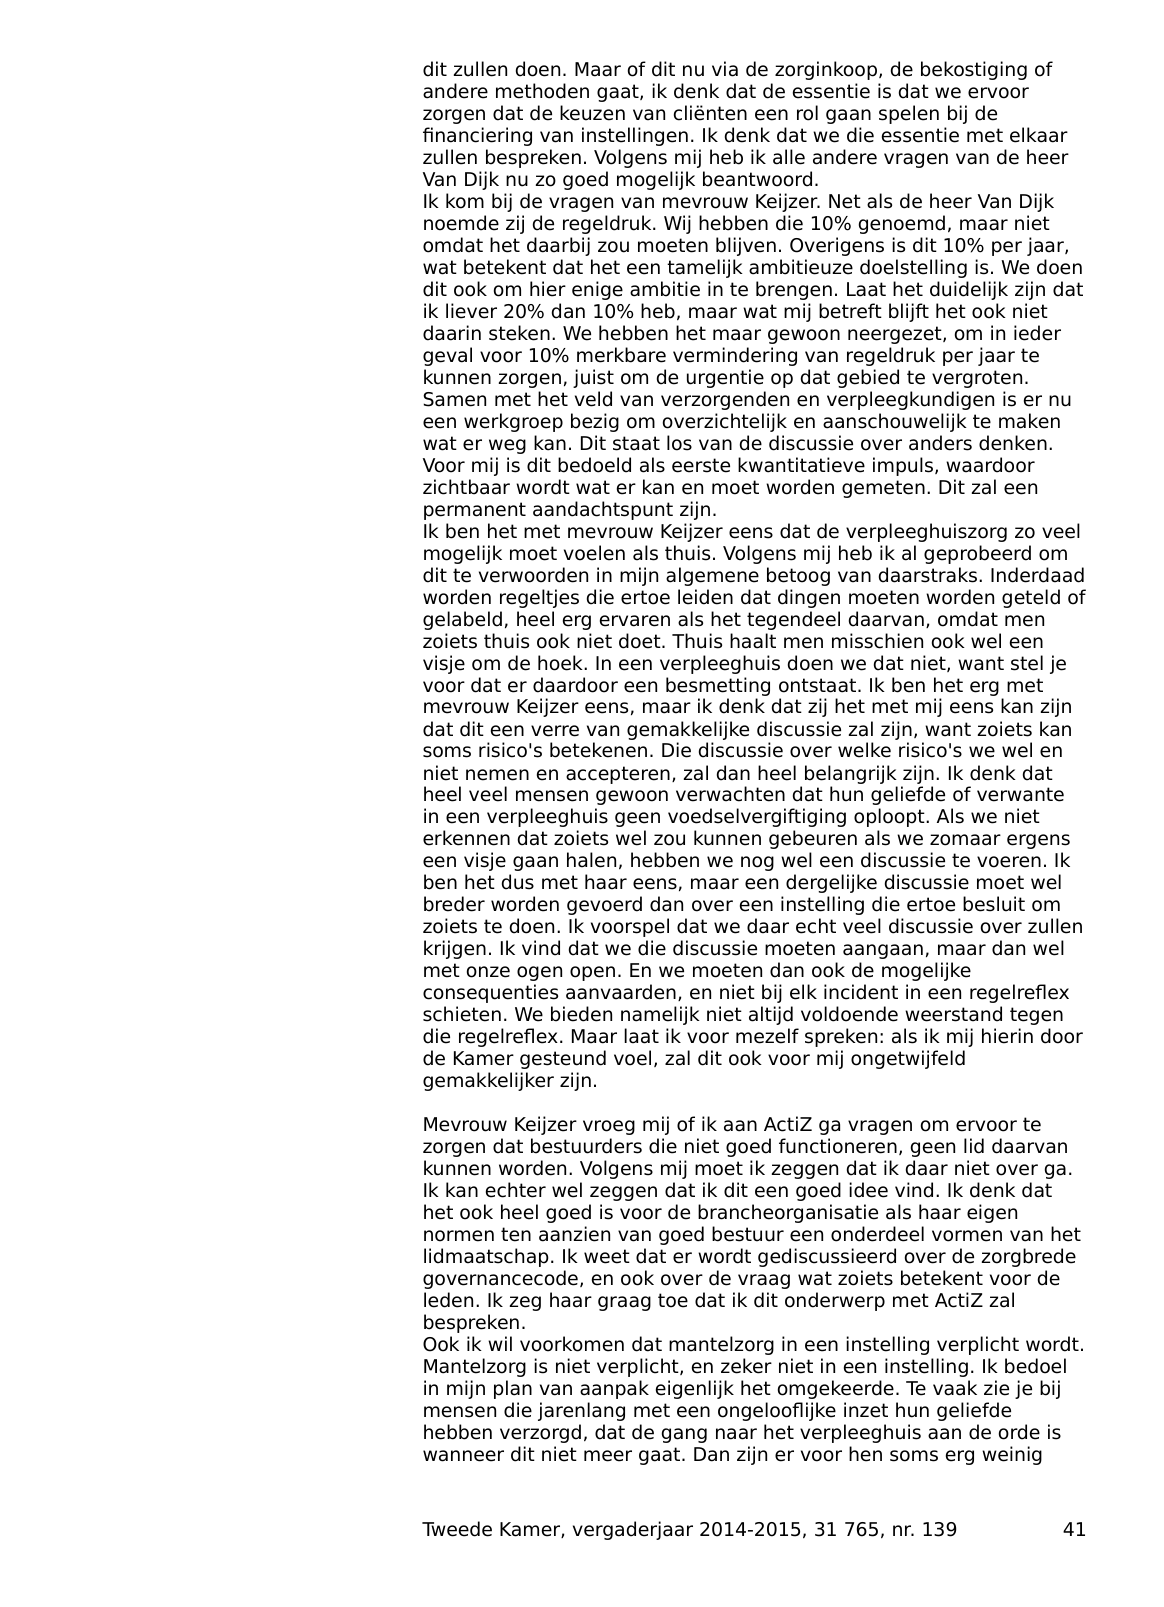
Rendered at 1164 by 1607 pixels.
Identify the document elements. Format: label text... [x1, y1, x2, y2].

text Ik ben het met mevrouw Keijzer eens dat de verpleeghuiszorg zo veel mogelijk moet voelen als thuis. Volgens mij heb ik al geprobeerd om dit te verwoorden in mijn algemene betoog van daarstraks. Inderdaad worden regeltjes die ertoe leiden dat dingen moeten worden geteld of gelabeld, heel erg ervaren als het tegendeel daarvan, omdat men zoiets thuis ook niet doet. Thuis haalt men misschien ook wel een visje om de hoek. In een verpleeghuis doen we dat niet, want stel je voor dat er daardoor een besmetting ontstaat. Ik ben het erg met mevrouw Keijzer eens, maar ik denk dat zij het met mij eens kan zijn dat dit een verre van gemakkelijke discussie zal zijn, want zoiets kan soms risico's betekenen. Die discussie over welke risico's we wel en niet nemen en accepteren, zal dan heel belangrijk zijn. Ik denk dat heel veel mensen gewoon verwachten dat hun geliefde of verwante in een verpleeghuis geen voedselvergiftiging oploopt. Als we niet erkennen dat zoiets wel zou kunnen gebeuren als we zomaar ergens een visje gaan halen, hebben we nog wel een discussie te voeren. Ik ben het dus met haar eens, maar een dergelijke discussie moet wel breder worden gevoerd dan over een instelling die ertoe besluit om zoiets te doen. Ik voorspel dat we daar echt veel discussie over zullen krijgen. Ik vind dat we die discussie moeten aangaan, maar dan wel met onze ogen open. En we moeten dan ook de mogelijke consequenties aanvaarden, en niet bij elk incident in een regelreflex schieten. We bieden namelijk niet altijd voldoende weerstand tegen die regelreflex. Maar laat ik voor mezelf spreken: als ik mij hierin door de Kamer gesteund voel, zal dit ook voor mij ongetwijfeld gemakkelijker zijn. [422, 521, 1087, 1092]
text Ook ik wil voorkomen dat mantelzorg in een instelling verplicht wordt. Mantelzorg is niet verplicht, en zeker niet in een instelling. Ik bedoel in mijn plan van aanpak eigenlijk het omgekeerde. Te vaak zie je bij mensen die jarenlang met een ongelooflijke inzet hun geliefde hebben verzorgd, dat de gang naar het verpleeghuis aan de orde is wanneer dit niet meer gaat. Dan zijn er voor hen soms erg weinig [422, 1334, 1087, 1466]
text Mevrouw Keijzer vroeg mij of ik aan ActiZ ga vragen om ervoor te zorgen dat bestuurders die niet goed functioneren, geen lid daarvan kunnen worden. Volgens mij moet ik zeggen dat ik daar niet over ga. Ik kan echter wel zeggen dat ik dit een goed idee vind. Ik denk dat het ook heel goed is voor de brancheorganisatie als haar eigen normen ten aanzien van goed bestuur een onderdeel vormen van het lidmaatschap. Ik weet dat er wordt gediscussieerd over de zorgbrede governancecode, en ook over de vraag wat zoiets betekent voor de leden. Ik zeg haar graag toe dat ik dit onderwerp met ActiZ zal bespreken. [422, 1114, 1087, 1334]
text Ik kom bij de vragen van mevrouw Keijzer. Net als de heer Van Dijk noemde zij de regeldruk. Wij hebben die 10% genoemd, maar niet omdat het daarbij zou moeten blijven. Overigens is dit 10% per jaar, wat betekent dat het een tamelijk ambitieuze doelstelling is. We doen dit ook om hier enige ambitie in te brengen. Laat het duidelijk zijn dat ik liever 20% dan 10% heb, maar wat mij betreft blijft het ook niet daarin steken. We hebben het maar gewoon neergezet, om in ieder geval voor 10% merkbare vermindering van regeldruk per jaar te kunnen zorgen, juist om de urgentie op dat gebied te vergroten. Samen met het veld van verzorgenden en verpleegkundigen is er nu een werkgroep bezig om overzichtelijk en aanschouwelijk te maken wat er weg kan. Dit staat los van de discussie over anders denken. Voor mij is dit bedoeld als eerste kwantitatieve impuls, waardoor zichtbaar wordt wat er kan en moet worden gemeten. Dit zal een permanent aandachtspunt zijn. [422, 191, 1087, 521]
text dit zullen doen. Maar of dit nu via de zorginkoop, de bekostiging of andere methoden gaat, ik denk dat de essentie is dat we ervoor zorgen dat de keuzen van cliënten een rol gaan spelen bij de financiering van instellingen. Ik denk dat we die essentie met elkaar zullen bespreken. Volgens mij heb ik alle andere vragen van de heer Van Dijk nu zo goed mogelijk beantwoord. [422, 59, 1087, 191]
